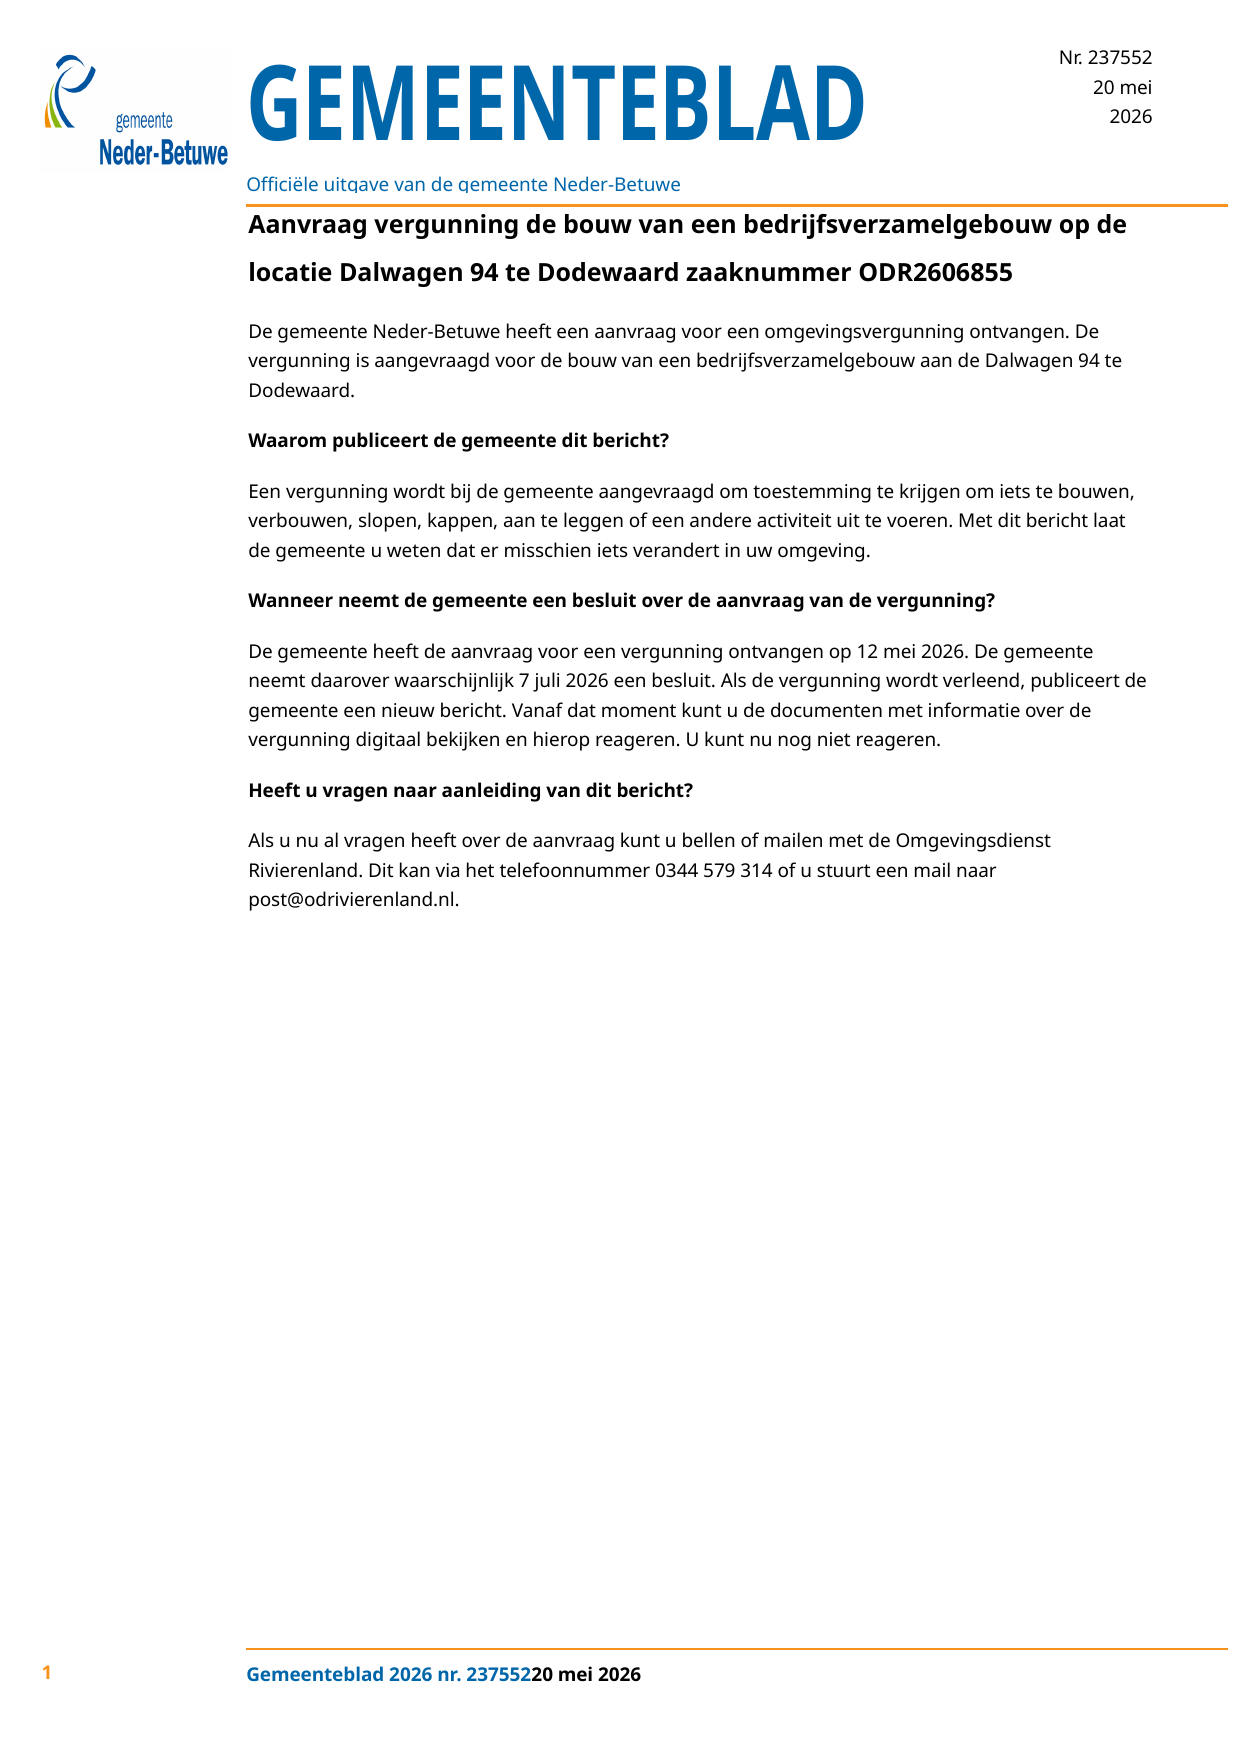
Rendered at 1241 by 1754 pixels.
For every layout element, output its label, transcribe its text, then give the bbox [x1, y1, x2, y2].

text Waarom publiceert de gemeente dit bericht? [248, 427, 1152, 453]
text Aanvraag vergunning de bouw van een bedrijfsverzamelgebouw op de locatie Dalwagen 94 te Dodewaard zaaknummer ODR2606855 [248, 207, 1152, 288]
text Een vergunning wordt bij de gemeente aangevraagd om toestemming te krijgen om iets te bouwen, verbouwen, slopen, kappen, aan te leggen of een andere activiteit uit te voeren. Met dit bericht laat de gemeente u weten dat er misschien iets verandert in uw omgeving. [248, 478, 1152, 563]
text De gemeente Neder-Betuwe heeft een aanvraag voor een omgevingsvergunning ontvangen. De vergunning is aangevraagd voor de bouw van een bedrijfsverzamelgebouw aan de Dalwagen 94 te Dodewaard. [248, 318, 1152, 403]
text Heeft u vragen naar aanleiding van dit bericht? [248, 777, 1152, 803]
picture [41, 47, 231, 172]
text De gemeente heeft de aanvraag voor een vergunning ontvangen op 12 mei 2026. De gemeente neemt daarover waarschijnlijk 7 juli 2026 een besluit. Als de vergunning wordt verleend, publiceert de gemeente een nieuw bericht. Vanaf dat moment kunt u de documenten met informatie over de vergunning digitaal bekijken en hierop reageren. U kunt nu nog niet reageren. [248, 638, 1152, 752]
text Wanneer neemt de gemeente een besluit over de aanvraag van de vergunning? [248, 587, 1152, 613]
text Als u nu al vragen heeft over de aanvraag kunt u bellen of mailen met de Omgevingsdienst Rivierenland. Dit kan via het telefoonnummer 0344 579 314 of u stuurt een mail naar post@odrivierenland.nl. [248, 827, 1152, 912]
